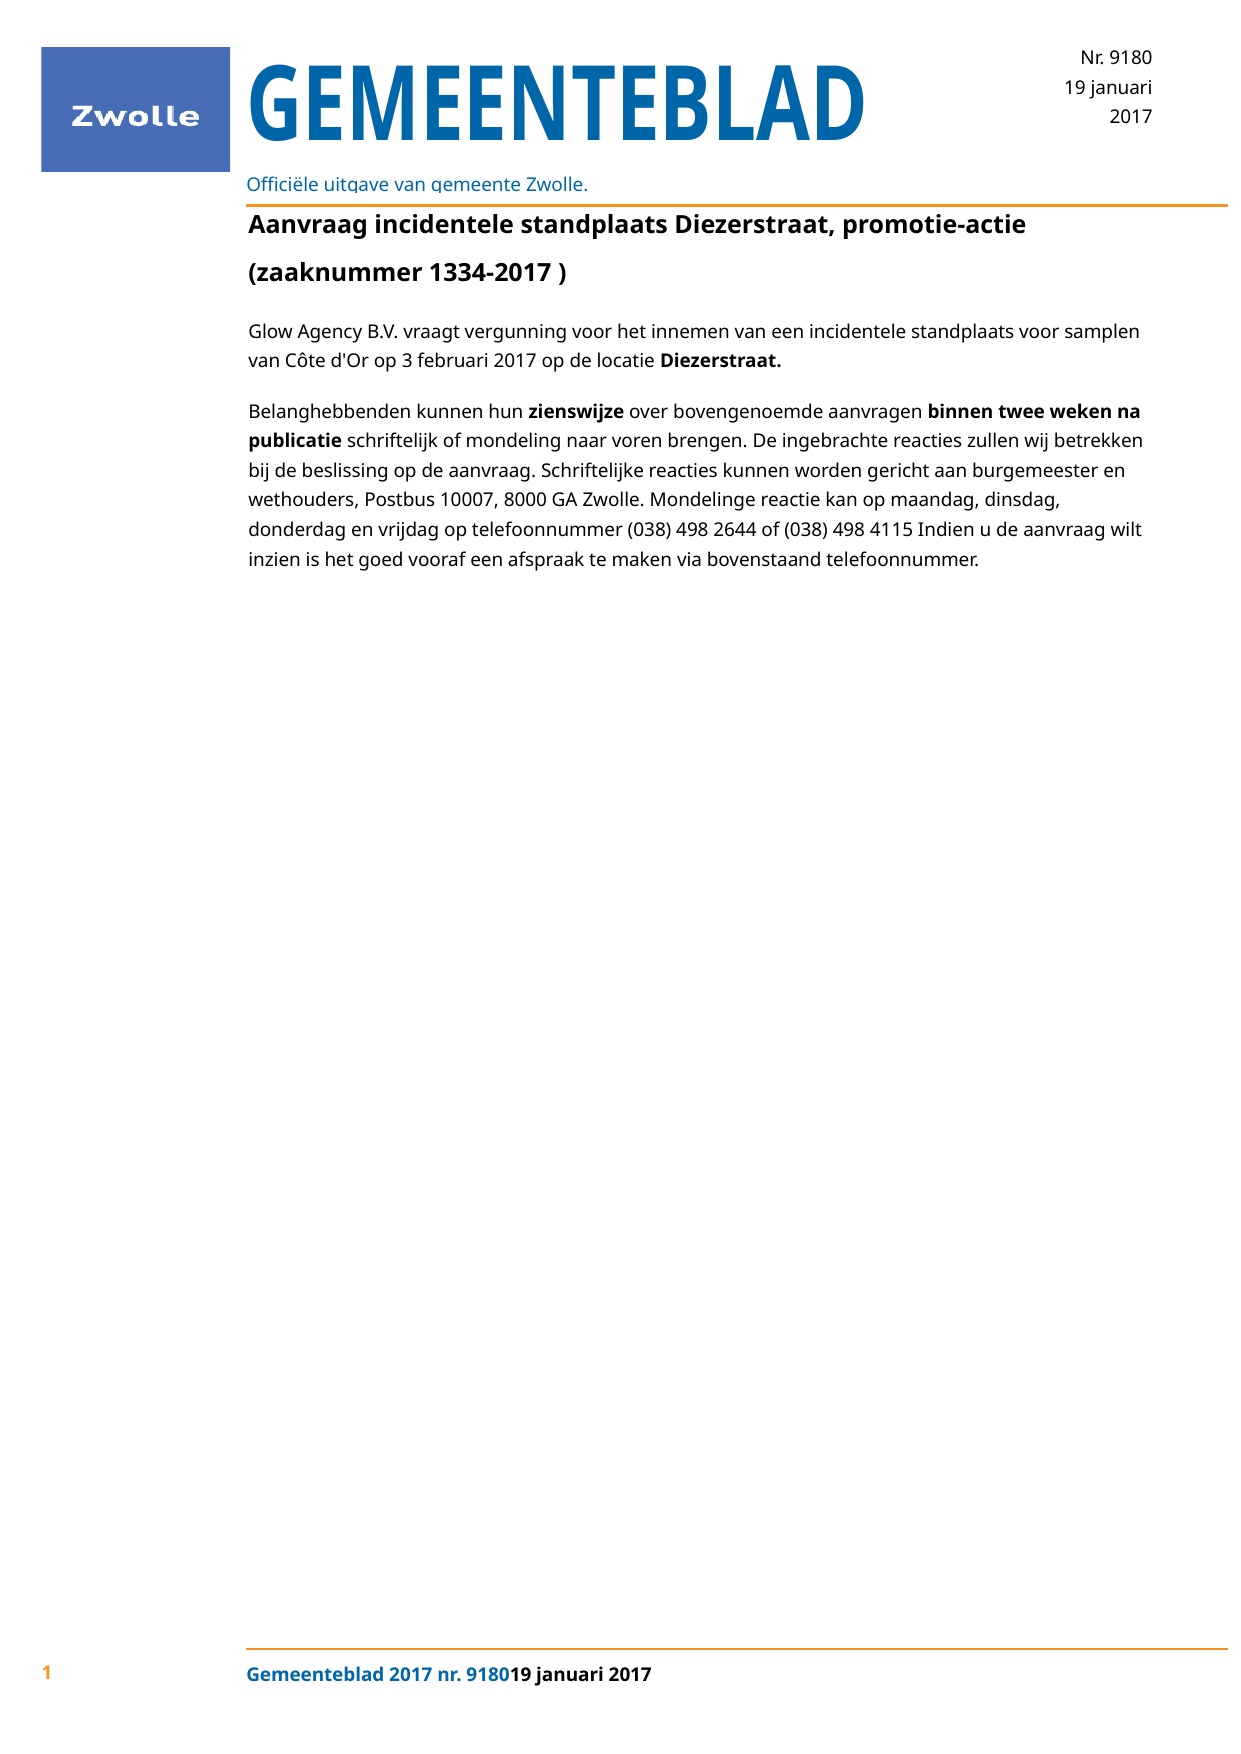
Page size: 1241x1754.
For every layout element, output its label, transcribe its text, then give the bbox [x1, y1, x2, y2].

text Belanghebbenden kunnen hun zienswijze over bovengenoemde aanvragen binnen twee weken na publicatie schriftelijk of mondeling naar voren brengen. De ingebrachte reacties zullen wij betrekken bij de beslissing op de aanvraag. Schriftelijke reacties kunnen worden gericht aan burgemeester en wethouders, Postbus 10007, 8000 GA Zwolle. Mondelinge reactie kan op maandag, dinsdag, donderdag en vrijdag op telefoonnummer (038) 498 2644 of (038) 498 4115 Indien u de aanvraag wilt inzien is het goed vooraf een afspraak te maken via bovenstaand telefoonnummer. [248, 398, 1152, 572]
picture [41, 47, 231, 172]
text Glow Agency B.V. vraagt vergunning voor het innemen van een incidentele standplaats voor samplen van Côte d'Or op 3 februari 2017 op de locatie Diezerstraat. [248, 318, 1152, 373]
text Aanvraag incidentele standplaats Diezerstraat, promotie-actie (zaaknummer 1334-2017 ) [248, 207, 1152, 288]
